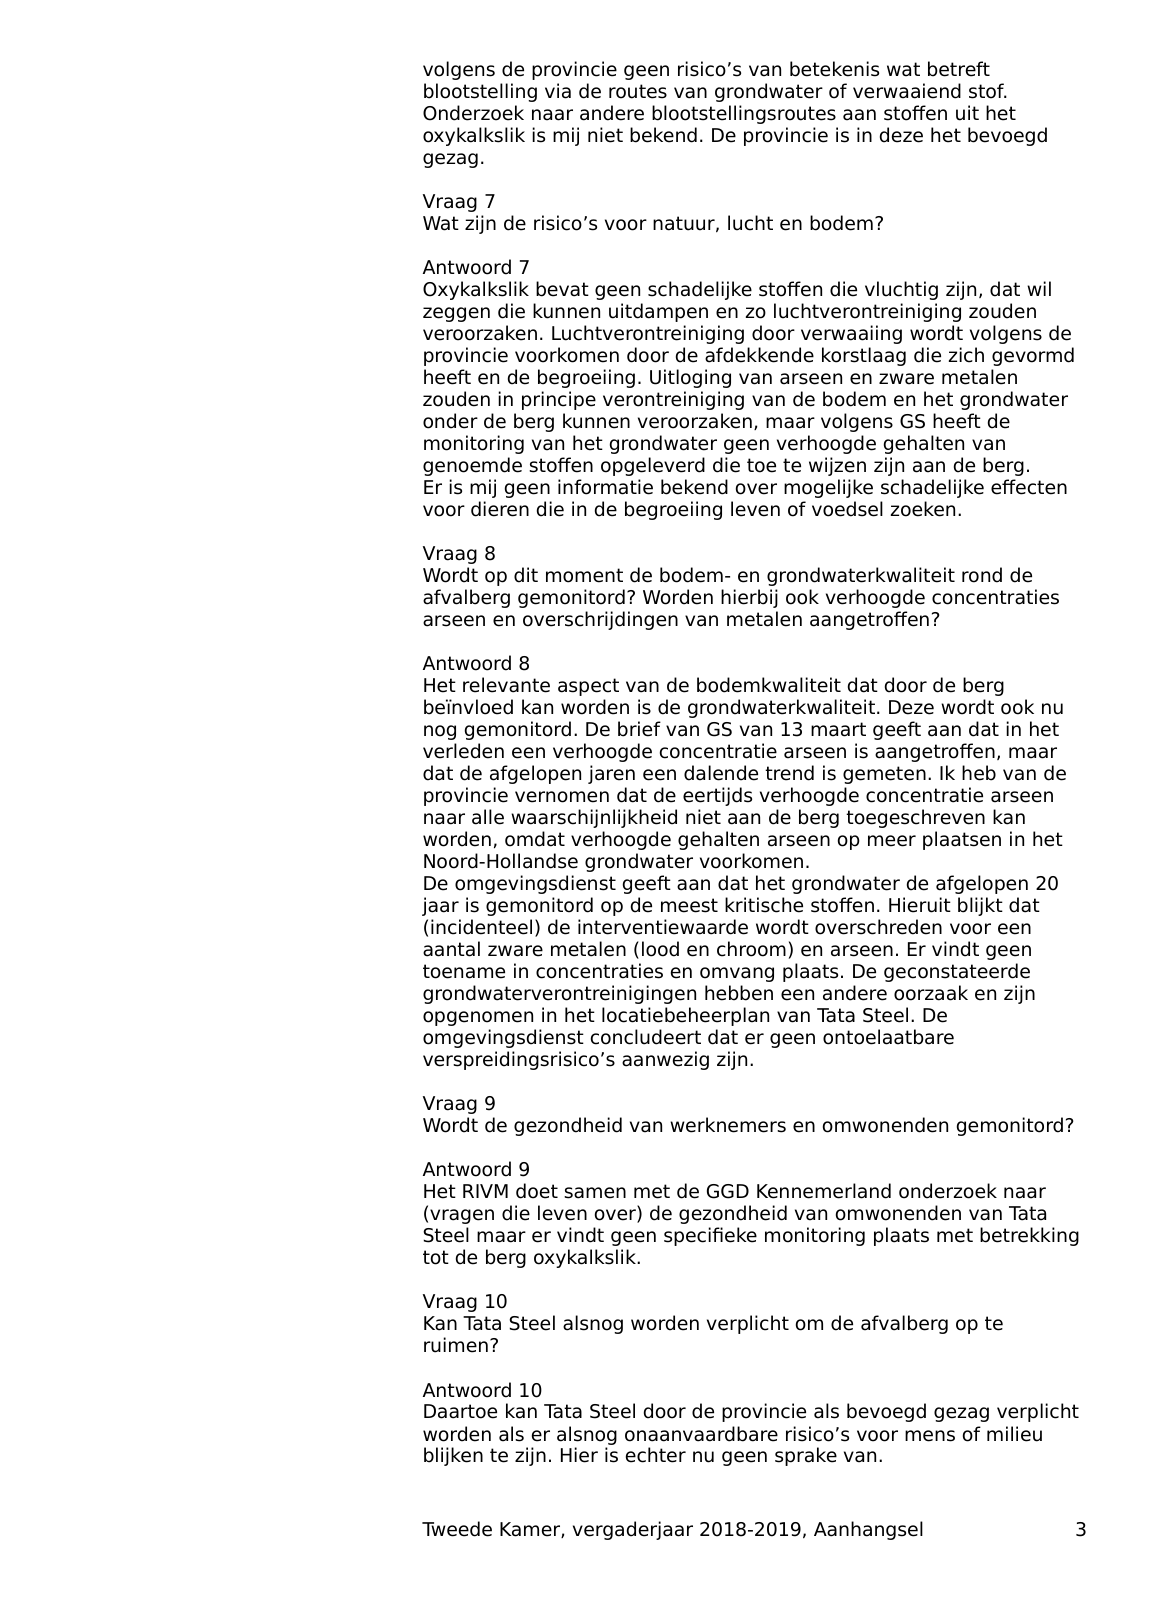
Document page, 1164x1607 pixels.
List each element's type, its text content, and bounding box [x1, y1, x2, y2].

text Vraag 7 [422, 191, 1087, 213]
text Vraag 10 [422, 1291, 1087, 1313]
text volgens de provincie geen risico’s van betekenis wat betreft blootstelling via de routes van grondwater of verwaaiend stof. Onderzoek naar andere blootstellingsroutes aan stoffen uit het oxykalkslik is mij niet bekend. De provincie is in deze het bevoegd gezag. [422, 59, 1087, 169]
text Er is mij geen informatie bekend over mogelijke schadelijke effecten voor dieren die in de begroeiing leven of voedsel zoeken. [422, 477, 1087, 521]
text Antwoord 7 [422, 257, 1087, 279]
text Antwoord 10 [422, 1379, 1087, 1401]
text Antwoord 9 [422, 1159, 1087, 1181]
text Wordt de gezondheid van werknemers en omwonenden gemonitord? [422, 1115, 1087, 1137]
text Kan Tata Steel alsnog worden verplicht om de afvalberg op te ruimen? [422, 1313, 1087, 1357]
text De omgevingsdienst geeft aan dat het grondwater de afgelopen 20 jaar is gemonitord op de meest kritische stoffen. Hieruit blijkt dat (incidenteel) de interventiewaarde wordt overschreden voor een aantal zware metalen (lood en chroom) en arseen. Er vindt geen toename in concentraties en omvang plaats. De geconstateerde grondwaterverontreinigingen hebben een andere oorzaak en zijn opgenomen in het locatiebeheerplan van Tata Steel. De omgevingsdienst concludeert dat er geen ontoelaatbare verspreidingsrisico’s aanwezig zijn. [422, 873, 1087, 1071]
text Oxykalkslik bevat geen schadelijke stoffen die vluchtig zijn, dat wil zeggen die kunnen uitdampen en zo luchtverontreiniging zouden veroorzaken. Luchtverontreiniging door verwaaiing wordt volgens de provincie voorkomen door de afdekkende korstlaag die zich gevormd heeft en de begroeiing. Uitloging van arseen en zware metalen zouden in principe verontreiniging van de bodem en het grondwater onder de berg kunnen veroorzaken, maar volgens GS heeft de monitoring van het grondwater geen verhoogde gehalten van genoemde stoffen opgeleverd die toe te wijzen zijn aan de berg. [422, 279, 1087, 477]
text Vraag 8 [422, 543, 1087, 565]
text Vraag 9 [422, 1093, 1087, 1115]
text Daartoe kan Tata Steel door de provincie als bevoegd gezag verplicht worden als er alsnog onaanvaardbare risico’s voor mens of milieu blijken te zijn. Hier is echter nu geen sprake van. [422, 1401, 1087, 1467]
text Het relevante aspect van de bodemkwaliteit dat door de berg beïnvloed kan worden is de grondwaterkwaliteit. Deze wordt ook nu nog gemonitord. De brief van GS van 13 maart geeft aan dat in het verleden een verhoogde concentratie arseen is aangetroffen, maar dat de afgelopen jaren een dalende trend is gemeten. Ik heb van de provincie vernomen dat de eertijds verhoogde concentratie arseen naar alle waarschijnlijkheid niet aan de berg toegeschreven kan worden, omdat verhoogde gehalten arseen op meer plaatsen in het Noord-Hollandse grondwater voorkomen. [422, 675, 1087, 873]
text Wordt op dit moment de bodem- en grondwaterkwaliteit rond de afvalberg gemonitord? Worden hierbij ook verhoogde concentraties arseen en overschrijdingen van metalen aangetroffen? [422, 565, 1087, 631]
text Antwoord 8 [422, 653, 1087, 675]
text Wat zijn de risico’s voor natuur, lucht en bodem? [422, 213, 1087, 235]
text Het RIVM doet samen met de GGD Kennemerland onderzoek naar (vragen die leven over) de gezondheid van omwonenden van Tata Steel maar er vindt geen specifieke monitoring plaats met betrekking tot de berg oxykalkslik. [422, 1181, 1087, 1269]
